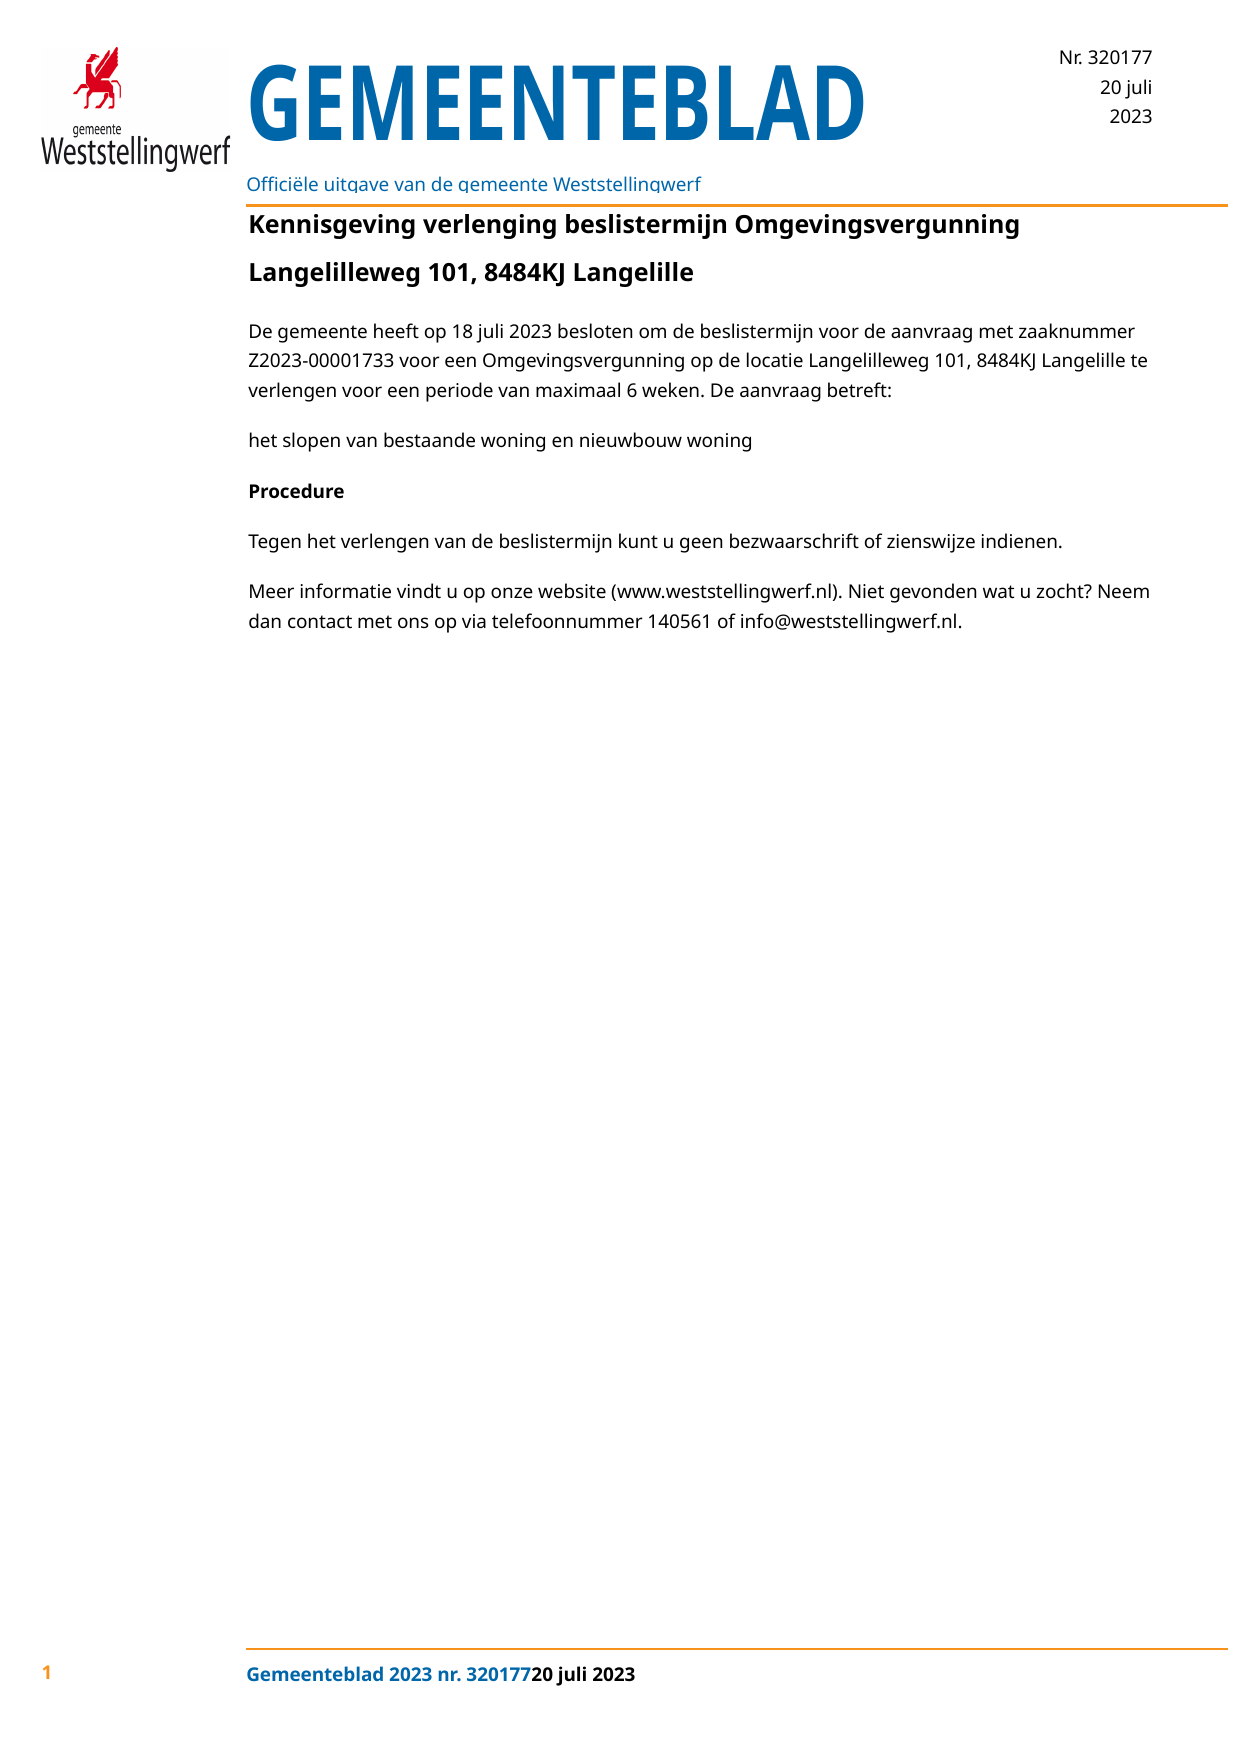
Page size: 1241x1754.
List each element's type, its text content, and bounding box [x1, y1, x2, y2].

text Meer informatie vindt u op onze website (www.weststellingwerf.nl). Niet gevonden wat u zocht? Neem dan contact met ons op via telefoonnummer 140561 of info@weststellingwerf.nl. [248, 579, 1152, 634]
picture [41, 47, 231, 172]
text Procedure [248, 478, 1152, 504]
text De gemeente heeft op 18 juli 2023 besloten om de beslistermijn voor de aanvraag met zaaknummer Z2023-00001733 voor een Omgevingsvergunning op de locatie Langelilleweg 101, 8484KJ Langelille te verlengen voor een periode van maximaal 6 weken. De aanvraag betreft: [248, 318, 1152, 403]
text Kennisgeving verlenging beslistermijn Omgevingsvergunning Langelilleweg 101, 8484KJ Langelille [248, 207, 1152, 288]
text het slopen van bestaande woning en nieuwbouw woning [248, 427, 1152, 453]
text Tegen het verlengen van de beslistermijn kunt u geen bezwaarschrift of zienswijze indienen. [248, 528, 1152, 554]
